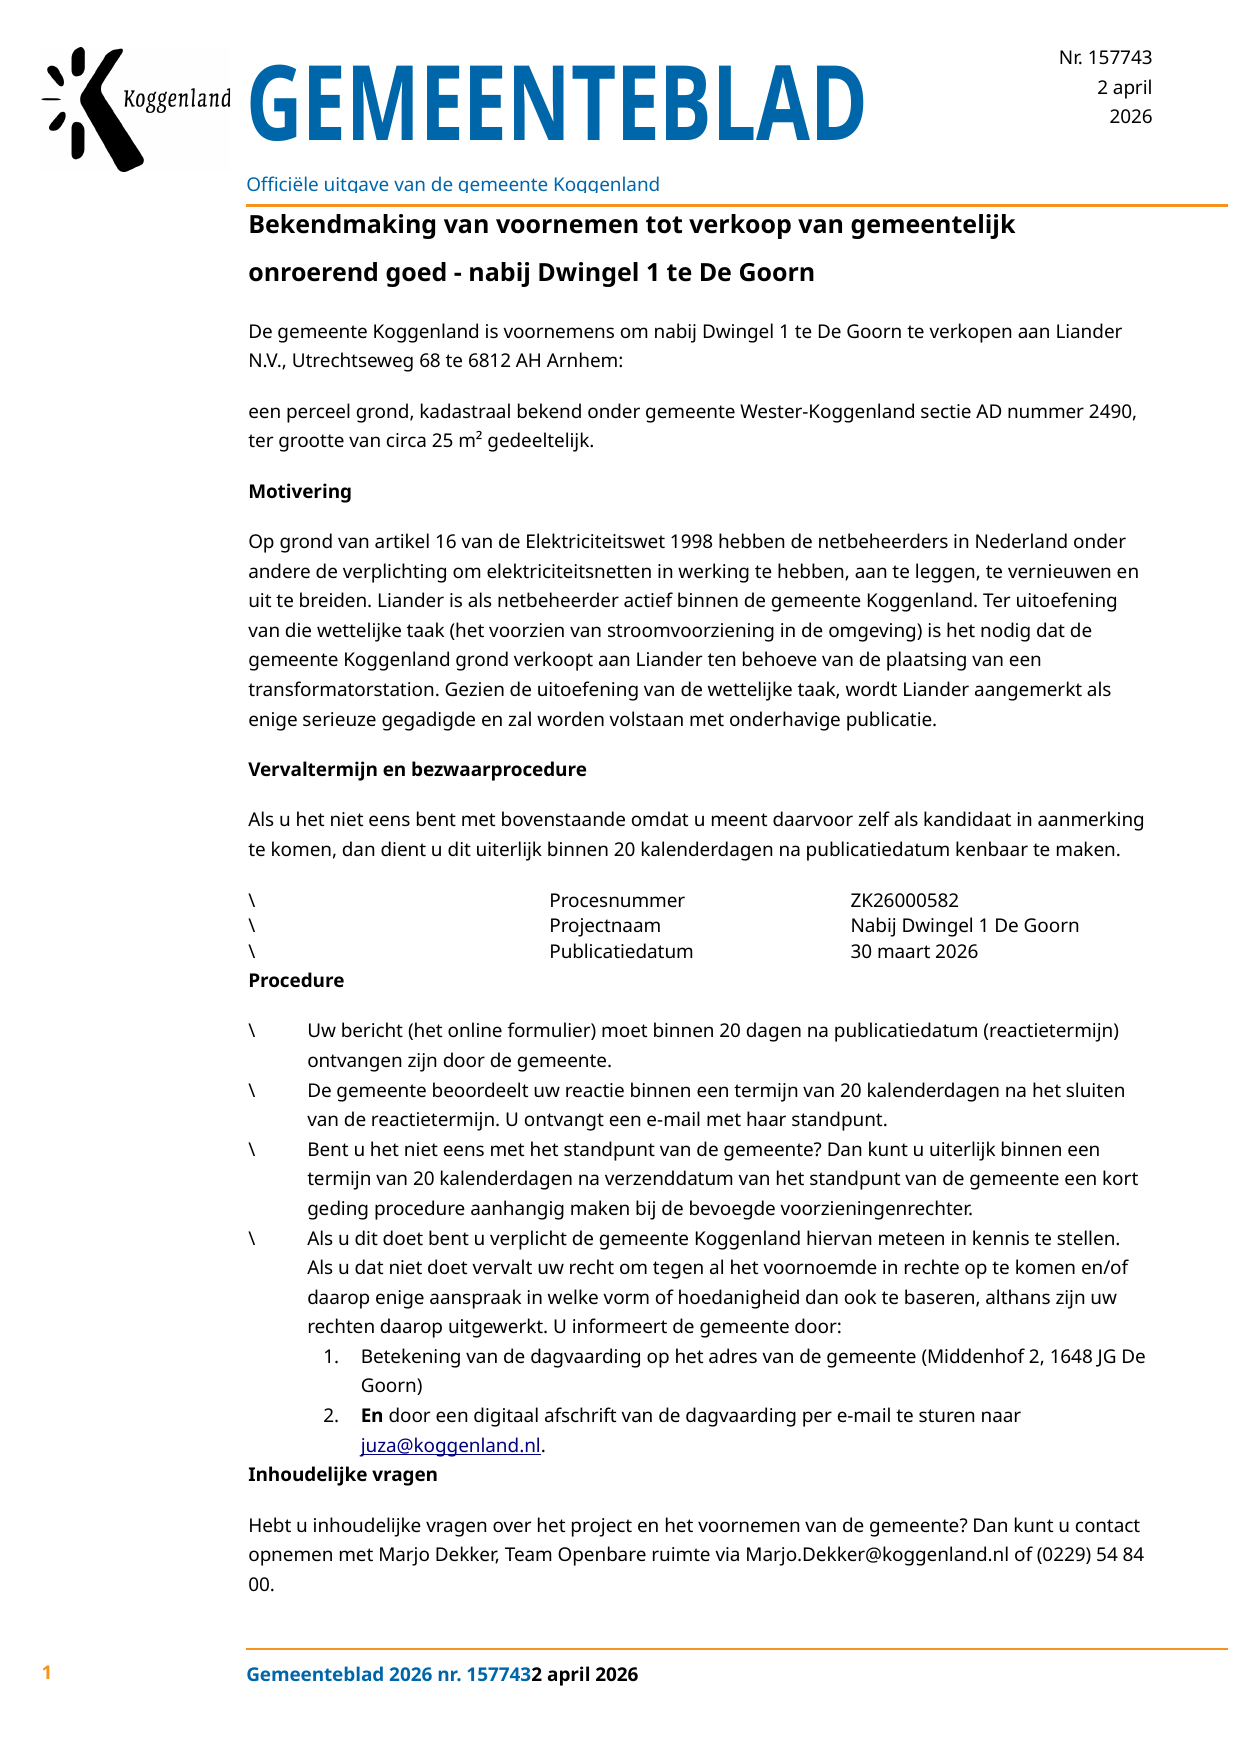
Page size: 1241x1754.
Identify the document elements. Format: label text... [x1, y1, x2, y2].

list De gemeente beoordeelt uw reactie binnen een termijn van 20 kalenderdagen na het sluiten van de reactietermijn. U ontvangt een e-mail met haar standpunt. [248, 1077, 1152, 1132]
list Als u dit doet bent u verplicht de gemeente Koggenland hiervan meteen in kennis te stellen. Als u dat niet doet vervalt uw recht om tegen al het voornoemde in rechte op te komen en/of daarop enige aanspraak in welke vorm of hoedanigheid dan ook te baseren, althans zijn uw rechten daarop uitgewerkt. U informeert de gemeente door: [248, 1225, 1152, 1339]
text Vervaltermijn en bezwaarprocedure [248, 756, 1152, 782]
text Bekendmaking van voornemen tot verkoop van gemeentelijk onroerend goed - nabij Dwingel 1 te De Goorn [248, 207, 1152, 288]
table_cell \ [248, 913, 549, 938]
text Hebt u inhoudelijke vragen over het project en het voornemen van de gemeente? Dan kunt u contact opnemen met Marjo Dekker, Team Openbare ruimte via Marjo.Dekker@koggenland.nl of (0229) 54 84 00. [248, 1512, 1152, 1597]
text De gemeente Koggenland is voornemens om nabij Dwingel 1 te De Goorn te verkopen aan Liander N.V., Utrechtseweg 68 te 6812 AH Arnhem: [248, 318, 1152, 373]
text Als u het niet eens bent met bovenstaande omdat u meent daarvoor zelf als kandidaat in aanmerking te komen, dan dient u dit uiterlijk binnen 20 kalenderdagen na publicatiedatum kenbaar te maken. [248, 807, 1152, 862]
list En door een digitaal afschrift van de dagvaarding per e-mail te sturen naar juza@koggenland.nl. [323, 1402, 1152, 1457]
table_header \ [248, 887, 549, 912]
list Uw bericht (het online formulier) moet binnen 20 dagen na publicatiedatum (reactietermijn) ontvangen zijn door de gemeente. [248, 1018, 1152, 1073]
table_header ZK26000582 [850, 887, 1152, 912]
text Inhoudelijke vragen [248, 1461, 1152, 1487]
text Op grond van artikel 16 van de Elektriciteitswet 1998 hebben de netbeheerders in Nederland onder andere de verplichting om elektriciteitsnetten in werking te hebben, aan te leggen, te vernieuwen en uit te breiden. Liander is als netbeheerder actief binnen de gemeente Koggenland. Ter uitoefening van die wettelijke taak (het voorzien van stroomvoorziening in de omgeving) is het nodig dat de gemeente Koggenland grond verkoopt aan Liander ten behoeve van de plaatsing van een transformatorstation. Gezien de uitoefening van de wettelijke taak, wordt Liander aangemerkt als enige serieuze gegadigde en zal worden volstaan met onderhavige publicatie. [248, 528, 1152, 732]
picture [41, 47, 231, 172]
table_cell 30 maart 2026 [850, 938, 1152, 964]
text een perceel grond, kadastraal bekend onder gemeente Wester-Koggenland sectie AD nummer 2490, ter grootte van circa 25 m² gedeeltelijk. [248, 398, 1152, 453]
table_cell \ [248, 938, 549, 964]
table_header Procesnummer [549, 887, 850, 912]
table_cell Nabij Dwingel 1 De Goorn [850, 913, 1152, 938]
list Betekening van de dagvaarding op het adres van de gemeente (Middenhof 2, 1648 JG De Goorn) [323, 1343, 1152, 1398]
text Procedure [248, 967, 1152, 993]
table_cell Projectnaam [549, 913, 850, 938]
text Motivering [248, 478, 1152, 504]
table_cell Publicatiedatum [549, 938, 850, 964]
list Bent u het niet eens met het standpunt van de gemeente? Dan kunt u uiterlijk binnen een termijn van 20 kalenderdagen na verzenddatum van het standpunt van de gemeente een kort geding procedure aanhangig maken bij de bevoegde voorzieningenrechter. [248, 1136, 1152, 1221]
